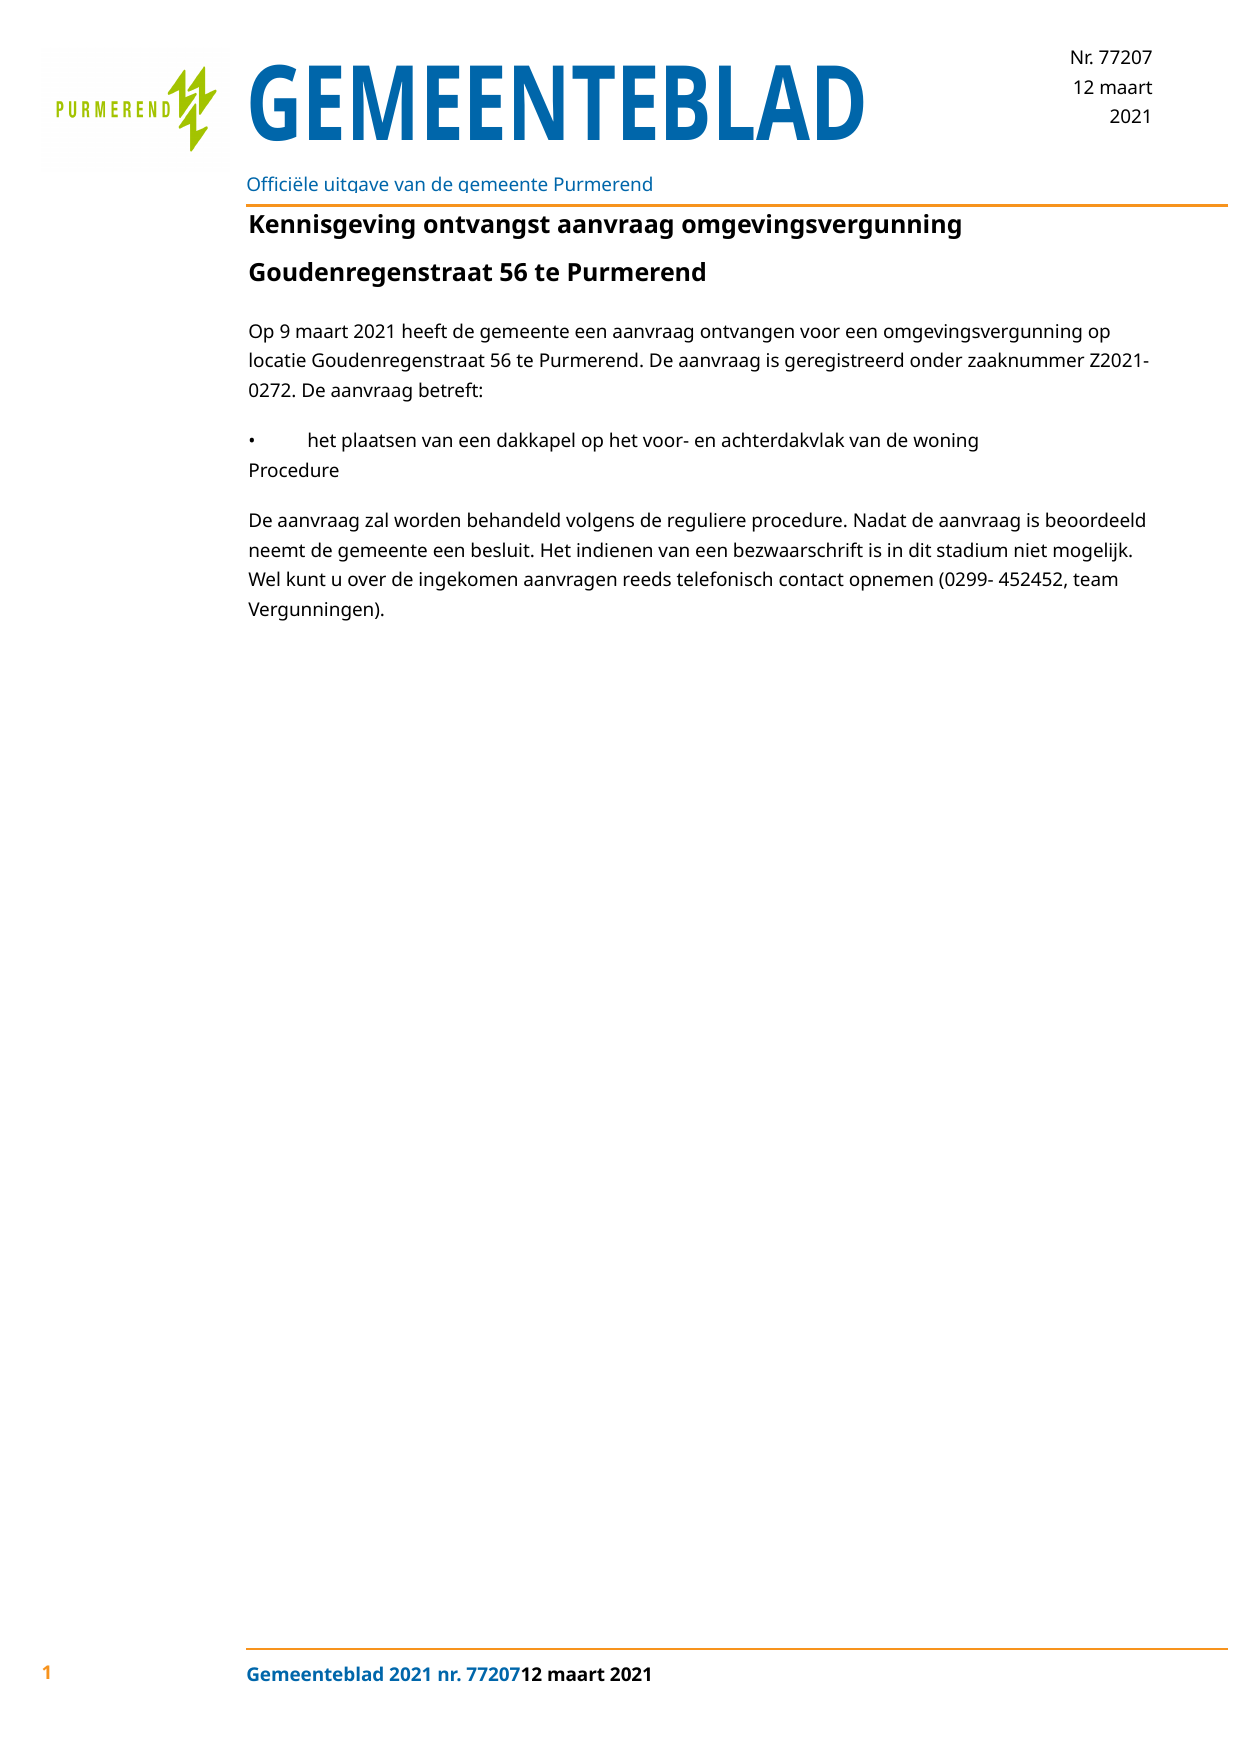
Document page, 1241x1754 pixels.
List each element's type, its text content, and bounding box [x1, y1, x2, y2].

text Procedure [248, 457, 1152, 483]
list het plaatsen van een dakkapel op het voor- en achterdakvlak van de woning [248, 427, 1152, 453]
picture [41, 47, 231, 172]
text De aanvraag zal worden behandeld volgens de reguliere procedure. Nadat de aanvraag is beoordeeld neemt de gemeente een besluit. Het indienen van een bezwaarschrift is in dit stadium niet mogelijk. Wel kunt u over de ingekomen aanvragen reeds telefonisch contact opnemen (0299- 452452, team Vergunningen). [248, 507, 1152, 622]
text Kennisgeving ontvangst aanvraag omgevingsvergunning Goudenregenstraat 56 te Purmerend [248, 207, 1152, 288]
text Op 9 maart 2021 heeft de gemeente een aanvraag ontvangen voor een omgevingsvergunning op locatie Goudenregenstraat 56 te Purmerend. De aanvraag is geregistreerd onder zaaknummer Z2021-0272. De aanvraag betreft: [248, 318, 1152, 403]
